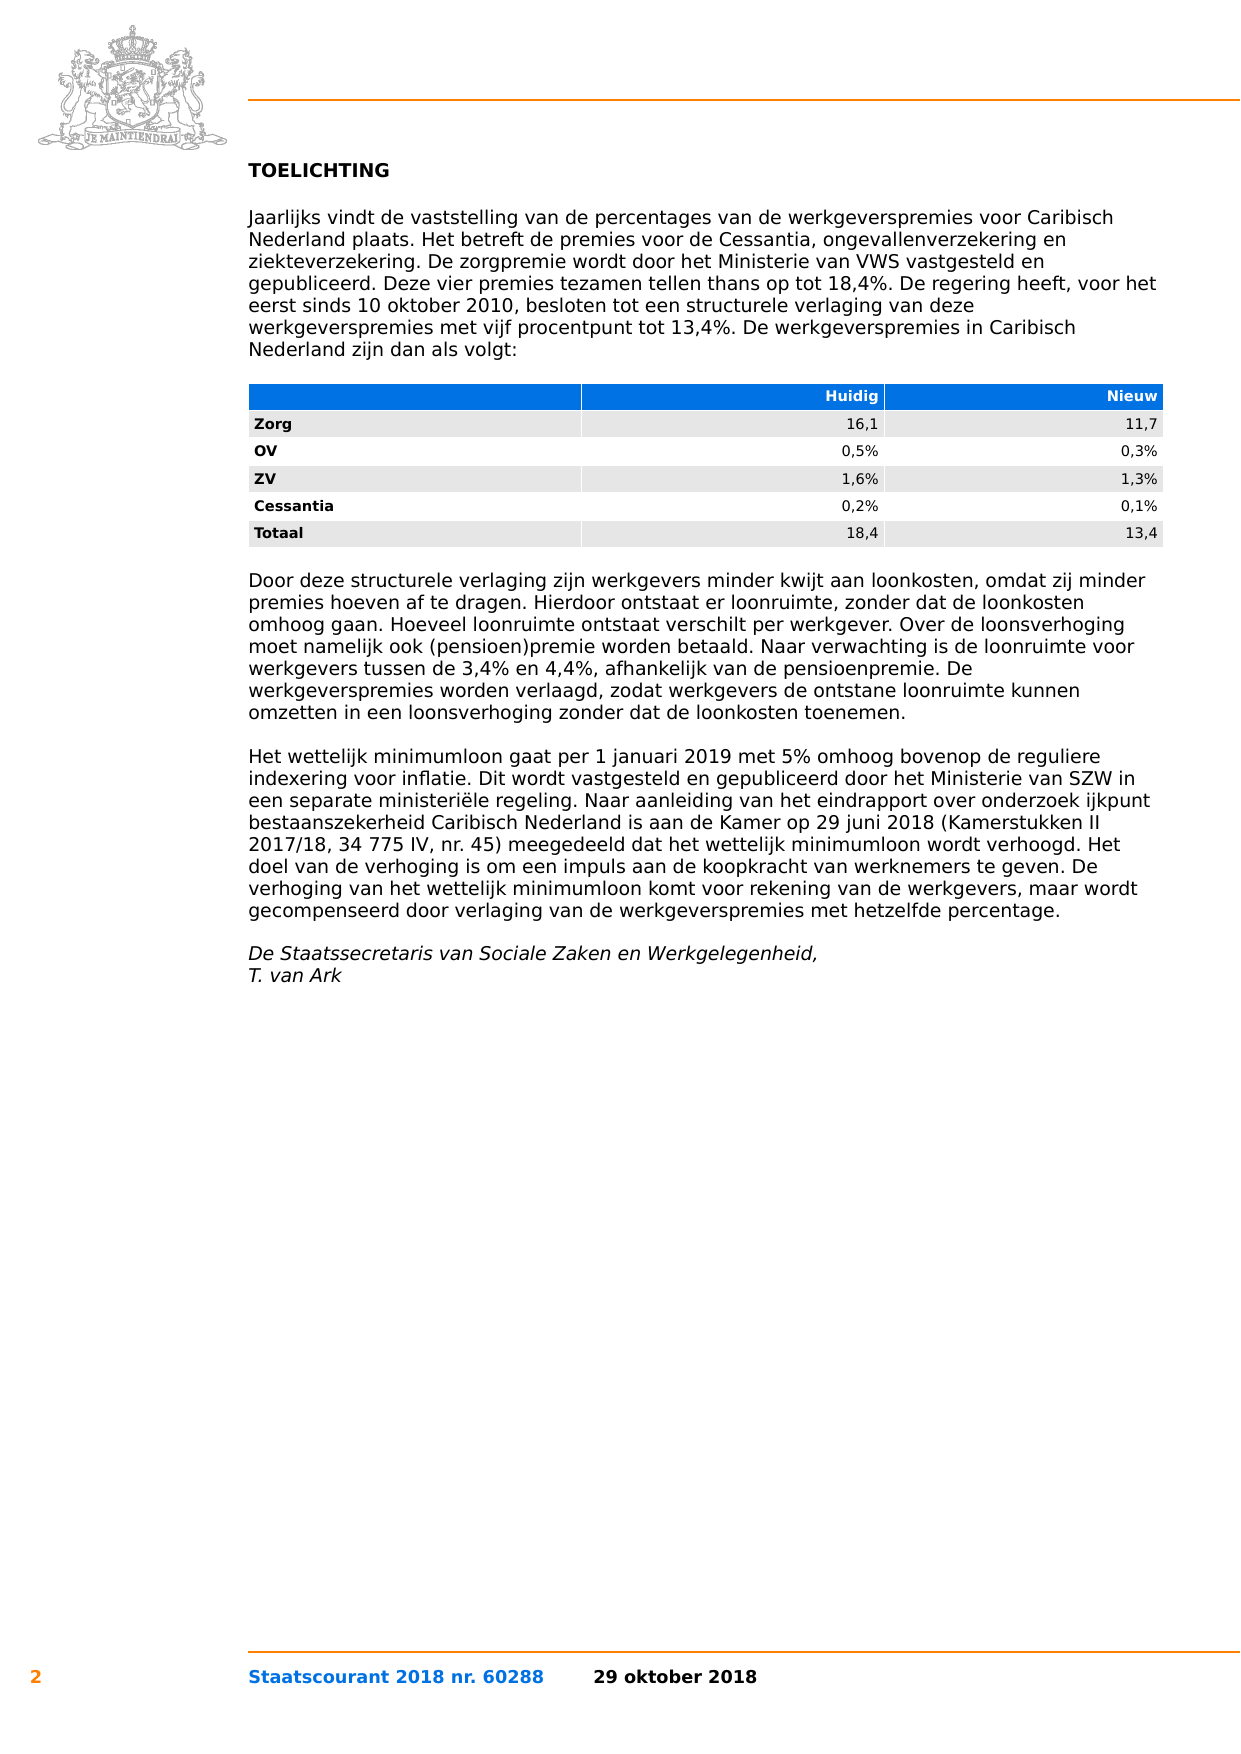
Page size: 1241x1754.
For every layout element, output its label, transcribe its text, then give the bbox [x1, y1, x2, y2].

table_header Huidig [582, 384, 884, 410]
table_cell ZV [249, 466, 581, 492]
table_cell Totaal [249, 521, 581, 547]
text De Staatssecretaris van Sociale Zaken en Werkgelegenheid, T. van Ark [248, 943, 1163, 987]
table_cell OV [249, 439, 581, 465]
table_cell 0,5% [582, 439, 884, 465]
text Jaarlijks vindt de vaststelling van de percentages van de werkgeverspremies voor Caribisch Nederland plaats. Het betreft de premies voor de Cessantia, ongevallenverzekering en ziekteverzekering. De zorgpremie wordt door het Ministerie van VWS vastgesteld en gepubliceerd. Deze vier premies tezamen tellen thans op tot 18,4%. De regering heeft, voor het eerst sinds 10 oktober 2010, besloten tot een structurele verlaging van deze werkgeverspremies met vijf procentpunt tot 13,4%. De werkgeverspremies in Caribisch Nederland zijn dan als volgt: [248, 207, 1163, 361]
table_header [249, 384, 581, 410]
table_cell 0,3% [885, 439, 1163, 465]
text Door deze structurele verlaging zijn werkgevers minder kwijt aan loonkosten, omdat zij minder premies hoeven af te dragen. Hierdoor ontstaat er loonruimte, zonder dat de loonkosten omhoog gaan. Hoeveel loonruimte ontstaat verschilt per werkgever. Over de loonsverhoging moet namelijk ook (pensioen)premie worden betaald. Naar verwachting is de loonruimte voor werkgevers tussen de 3,4% en 4,4%, afhankelijk van de pensioenpremie. De werkgeverspremies worden verlaagd, zodat werkgevers de ontstane loonruimte kunnen omzetten in een loonsverhoging zonder dat de loonkosten toenemen. [248, 570, 1163, 724]
table_cell Cessantia [249, 493, 581, 519]
text Het wettelijk minimumloon gaat per 1 januari 2019 met 5% omhoog bovenop de reguliere indexering voor inflatie. Dit wordt vastgesteld en gepubliceerd door het Ministerie van SZW in een separate ministeriële regeling. Naar aanleiding van het eindrapport over onderzoek ijkpunt bestaanszekerheid Caribisch Nederland is aan de Kamer op 29 juni 2018 (Kamerstukken II 2017/18, 34 775 IV, nr. 45) meegedeeld dat het wettelijk minimumloon wordt verhoogd. Het doel van de verhoging is om een impuls aan de koopkracht van werknemers te geven. De verhoging van het wettelijk minimumloon komt voor rekening van de werkgevers, maar wordt gecompenseerd door verlaging van de werkgeverspremies met hetzelfde percentage. [248, 746, 1163, 921]
table_cell Zorg [249, 411, 581, 437]
table_header Nieuw [885, 384, 1163, 410]
subtitle TOELICHTING [248, 160, 1163, 182]
table_cell 16,1 [582, 411, 884, 437]
table_cell 0,1% [885, 493, 1163, 519]
table_cell 1,3% [885, 466, 1163, 492]
picture [38, 25, 227, 150]
table_cell 13,4 [885, 521, 1163, 547]
table_cell 0,2% [582, 493, 884, 519]
table_cell 1,6% [582, 466, 884, 492]
table_cell 18,4 [582, 521, 884, 547]
table_cell 11,7 [885, 411, 1163, 437]
